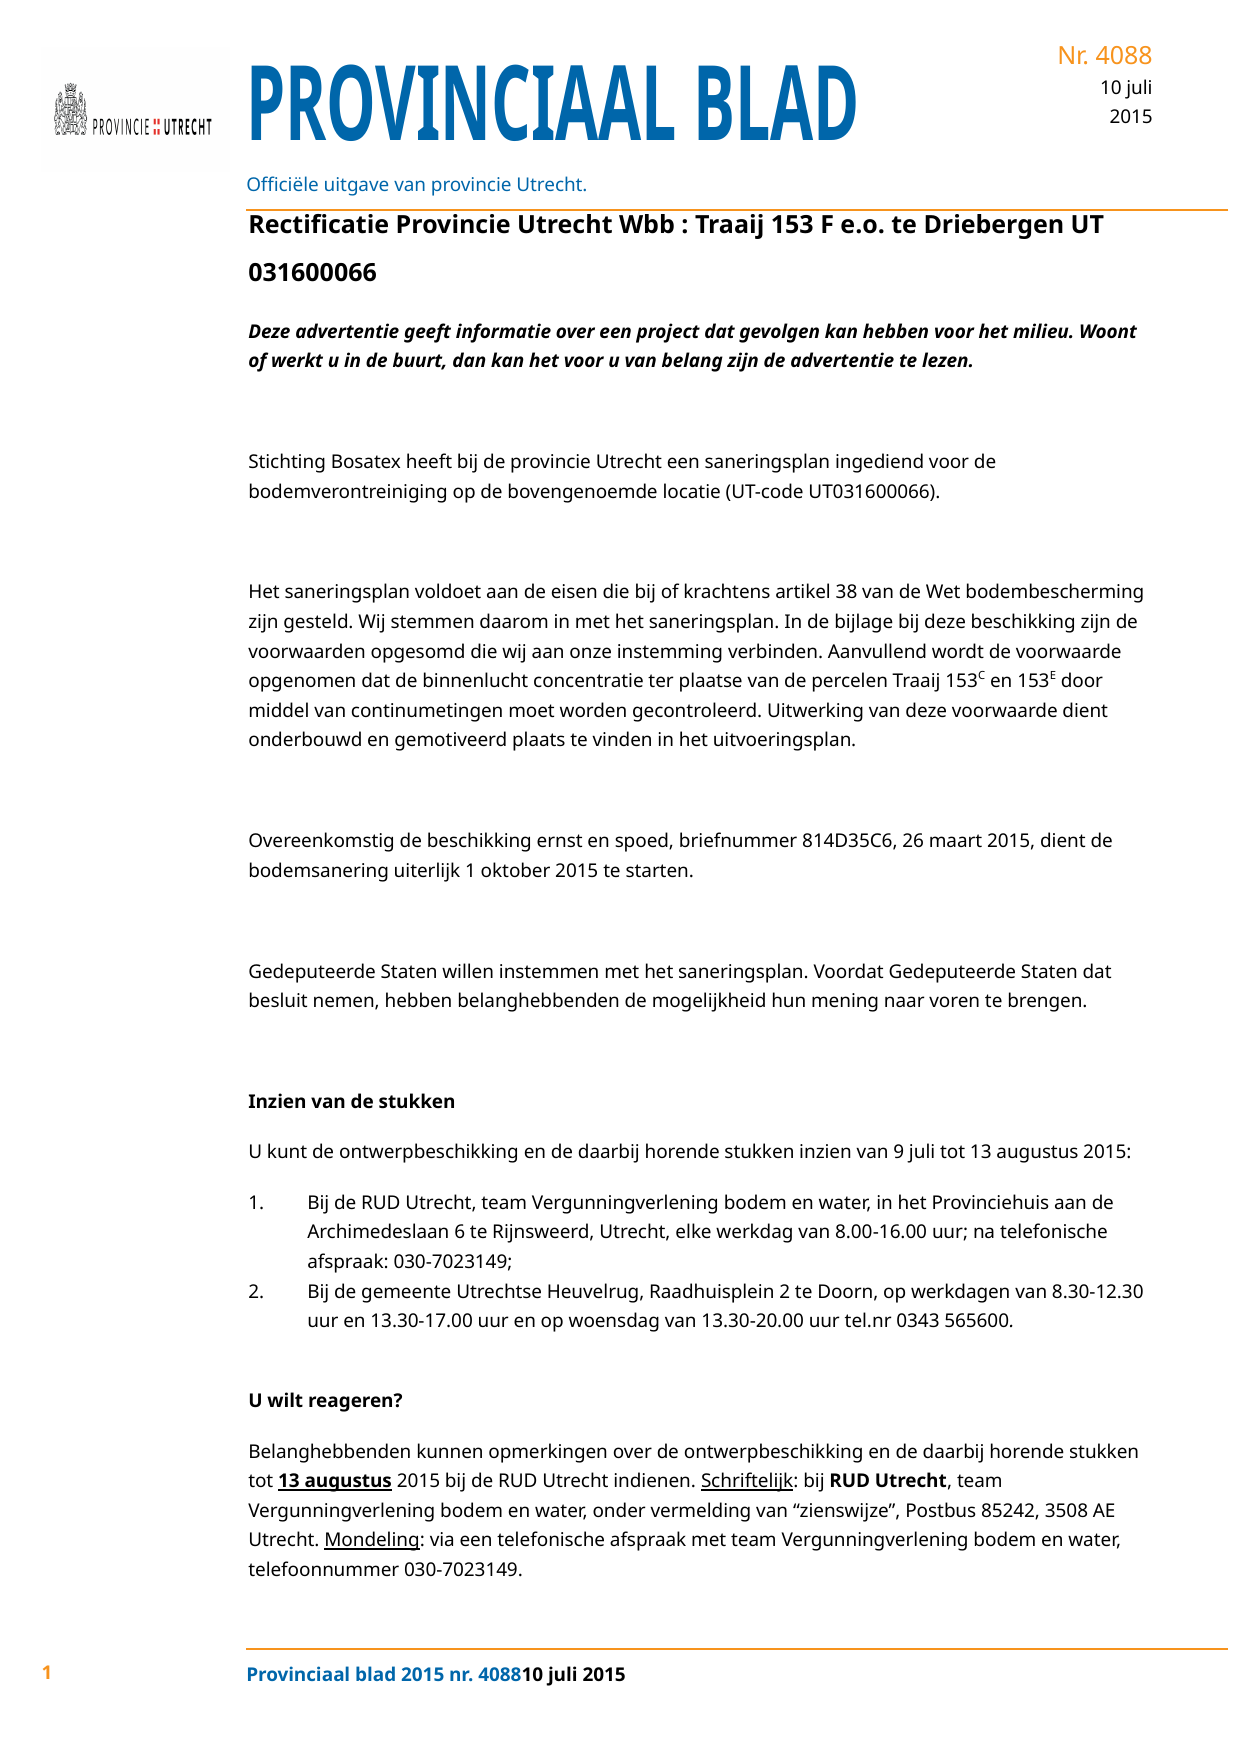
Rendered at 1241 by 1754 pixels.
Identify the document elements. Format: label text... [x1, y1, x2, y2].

text Deze advertentie geeft informatie over een project dat gevolgen kan hebben voor het milieu. Woont of werkt u in de buurt, dan kan het voor u van belang zijn de advertentie te lezen. [248, 318, 1152, 373]
text Het saneringsplan voldoet aan de eisen die bij of krachtens artikel 38 van de Wet bodembescherming zijn gesteld. Wij stemmen daarom in met het saneringsplan. In de bijlage bij deze beschikking zijn de voorwaarden opgesomd die wij aan onze instemming verbinden. Aanvullend wordt de voorwaarde opgenomen dat de binnenlucht concentratie ter plaatse van de percelen Traaij 153C en 153E door middel van continumetingen moet worden gecontroleerd. Uitwerking van deze voorwaarde dient onderbouwd en gemotiveerd plaats te vinden in het uitvoeringsplan. [248, 579, 1152, 752]
text Belanghebbenden kunnen opmerkingen over de ontwerpbeschikking en de daarbij horende stukken tot 13 augustus 2015 bij de RUD Utrecht indienen. Schriftelijk: bij RUD Utrecht, team Vergunningverlening bodem en water, onder vermelding van “zienswijze”, Postbus 85242, 3508 AE Utrecht. Mondeling: via een telefonische afspraak met team Vergunningverlening bodem en water, telefoonnummer 030-7023149. [248, 1438, 1152, 1582]
picture [41, 47, 231, 172]
text U wilt reageren? [248, 1387, 1152, 1413]
list Bij de RUD Utrecht, team Vergunningverlening bodem en water, in het Provinciehuis aan de Archimedeslaan 6 te Rijnsweerd, Utrecht, elke werkdag van 8.00‑16.00 uur; na telefonische afspraak: 030-7023149; [248, 1189, 1152, 1274]
text Gedeputeerde Staten willen instemmen met het saneringsplan. Voordat Gedeputeerde Staten dat besluit nemen, hebben belanghebbenden de mogelijkheid hun mening naar voren te brengen. [248, 958, 1152, 1013]
text U kunt de ontwerpbeschikking en de daarbij horende stukken inzien van 9 juli tot 13 augustus 2015: [248, 1139, 1152, 1164]
text Rectificatie Provincie Utrecht Wbb : Traaij 153 F e.o. te Driebergen UT 031600066 [248, 211, 1152, 288]
text Inzien van de stukken [248, 1088, 1152, 1114]
list Bij de gemeente Utrechtse Heuvelrug, Raadhuisplein 2 te Doorn, op werkdagen van 8.30-12.30 uur en 13.30-17.00 uur en op woensdag van 13.30-20.00 uur tel.nr 0343 565600. [248, 1278, 1152, 1333]
text Stichting Bosatex heeft bij de provincie Utrecht een saneringsplan ingediend voor de bodemverontreiniging op de bovengenoemde locatie (UT-code UT031600066). [248, 448, 1152, 504]
text Overeenkomstig de beschikking ernst en spoed, briefnummer 814D35C6, 26 maart 2015, dient de bodemsanering uiterlijk 1 oktober 2015 te starten. [248, 827, 1152, 883]
